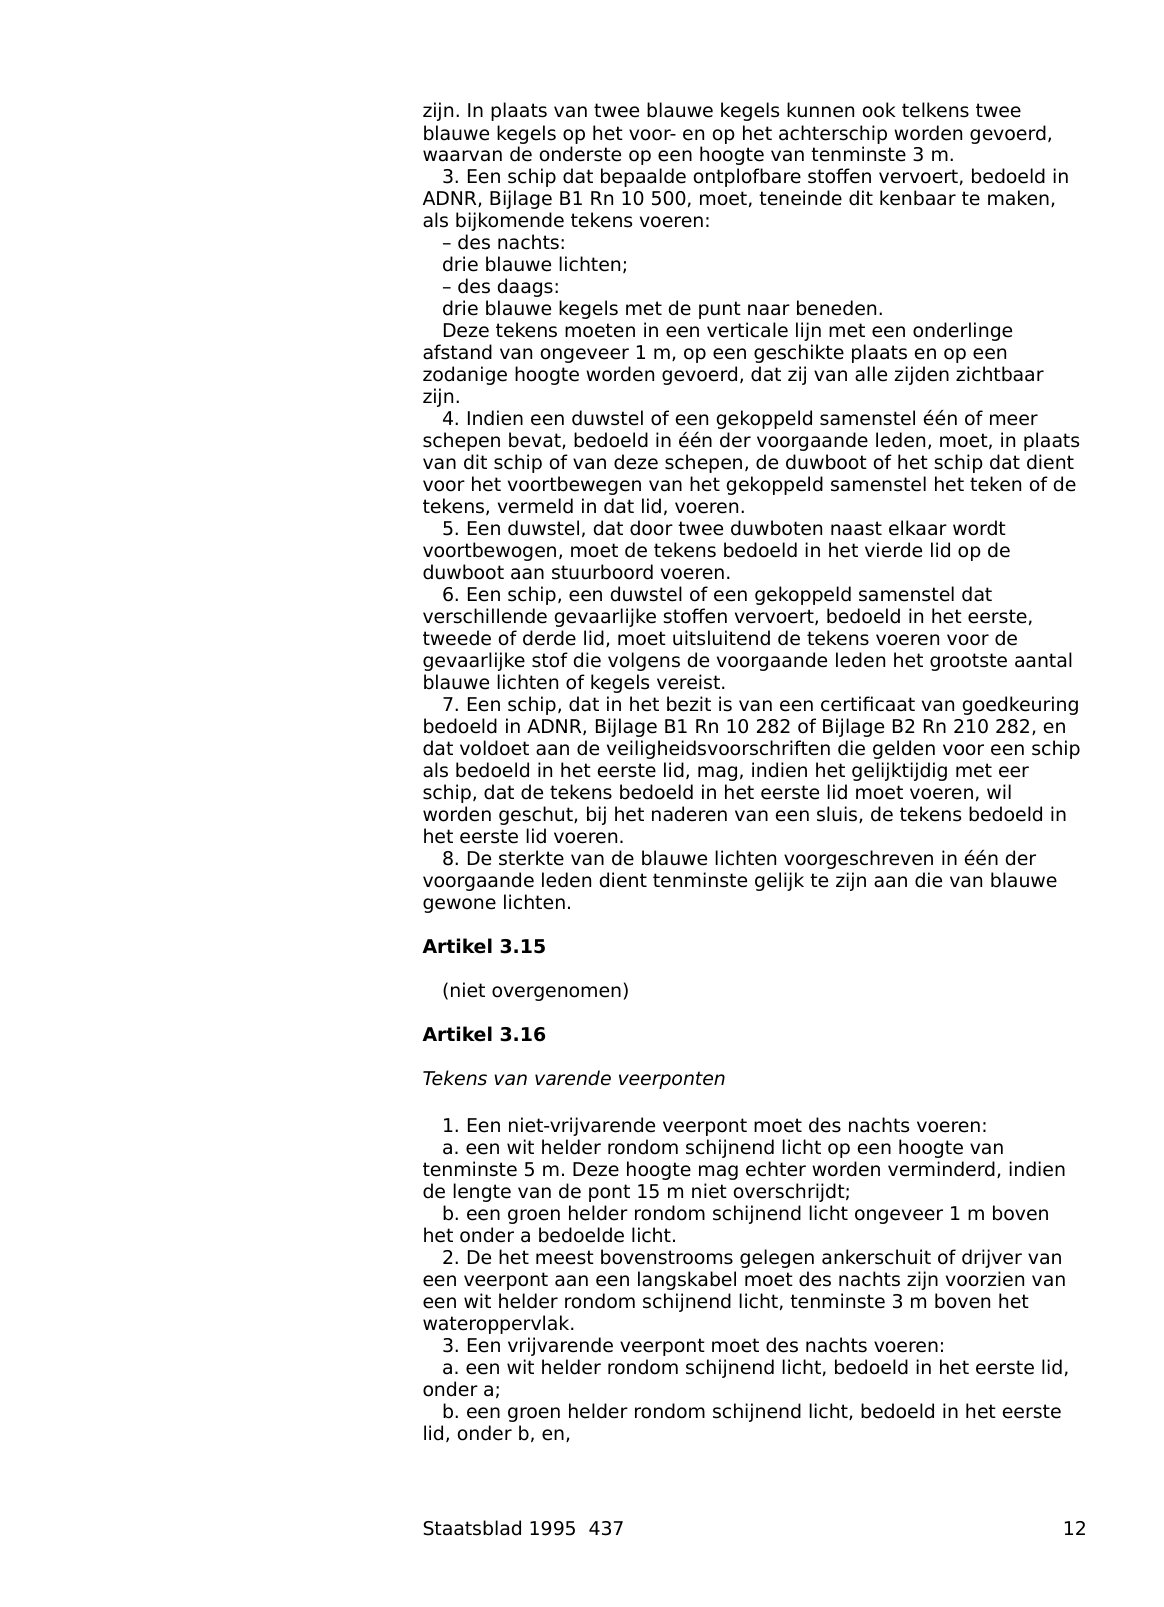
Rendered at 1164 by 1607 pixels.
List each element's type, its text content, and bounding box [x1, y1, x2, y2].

text a. een wit helder rondom schijnend licht, bedoeld in het eerste lid, onder a; [422, 1357, 1087, 1401]
subtitle Tekens van varende veerponten [422, 1068, 1087, 1090]
text drie blauwe kegels met de punt naar beneden. [422, 298, 1087, 320]
text b. een groen helder rondom schijnend licht ongeveer 1 m boven het onder a bedoelde licht. [422, 1203, 1087, 1247]
text a. een wit helder rondom schijnend licht op een hoogte van tenminste 5 m. Deze hoogte mag echter worden verminderd, indien de lengte van de pont 15 m niet overschrijdt; [422, 1137, 1087, 1203]
text 2. De het meest bovenstrooms gelegen ankerschuit of drijver van een veerpont aan een langskabel moet des nachts zijn voorzien van een wit helder rondom schijnend licht, tenminste 3 m boven het wateroppervlak. [422, 1247, 1087, 1335]
text 3. Een schip dat bepaalde ontplofbare stoffen vervoert, bedoeld in ADNR, Bijlage B1 Rn 10 500, moet, teneinde dit kenbaar te maken, als bijkomende tekens voeren: [422, 166, 1087, 232]
text – des nachts: [422, 232, 1087, 254]
text 8. De sterkte van de blauwe lichten voorgeschreven in één der voorgaande leden dient tenminste gelijk te zijn aan die van blauwe gewone lichten. [422, 848, 1087, 914]
text – des daags: [422, 276, 1087, 298]
text 4. Indien een duwstel of een gekoppeld samenstel één of meer schepen bevat, bedoeld in één der voorgaande leden, moet, in plaats van dit schip of van deze schepen, de duwboot of het schip dat dient voor het voortbewegen van het gekoppeld samenstel het teken of de tekens, vermeld in dat lid, voeren. [422, 408, 1087, 518]
text Deze tekens moeten in een verticale lijn met een onderlinge afstand van ongeveer 1 m, op een geschikte plaats en op een zodanige hoogte worden gevoerd, dat zij van alle zijden zichtbaar zijn. [422, 320, 1087, 408]
text 1. Een niet-vrijvarende veerpont moet des nachts voeren: [422, 1115, 1087, 1137]
text zijn. In plaats van twee blauwe kegels kunnen ook telkens twee blauwe kegels op het voor- en op het achterschip worden gevoerd, waarvan de onderste op een hoogte van tenminste 3 m. [422, 100, 1087, 166]
text (niet overgenomen) [422, 980, 1087, 1002]
text 7. Een schip, dat in het bezit is van een certificaat van goedkeuring bedoeld in ADNR, Bijlage B1 Rn 10 282 of Bijlage B2 Rn 210 282, en dat voldoet aan de veiligheidsvoorschriften die gelden voor een schip als bedoeld in het eerste lid, mag, indien het gelijktijdig met eer schip, dat de tekens bedoeld in het eerste lid moet voeren, wil worden geschut, bij het naderen van een sluis, de tekens bedoeld in het eerste lid voeren. [422, 694, 1087, 848]
subtitle Artikel 3.15 [422, 936, 1087, 958]
text drie blauwe lichten; [422, 254, 1087, 276]
text 5. Een duwstel, dat door twee duwboten naast elkaar wordt voortbewogen, moet de tekens bedoeld in het vierde lid op de duwboot aan stuurboord voeren. [422, 518, 1087, 584]
subtitle Artikel 3.16 [422, 1024, 1087, 1046]
text 6. Een schip, een duwstel of een gekoppeld samenstel dat verschillende gevaarlijke stoffen vervoert, bedoeld in het eerste, tweede of derde lid, moet uitsluitend de tekens voeren voor de gevaarlijke stof die volgens de voorgaande leden het grootste aantal blauwe lichten of kegels vereist. [422, 584, 1087, 694]
text b. een groen helder rondom schijnend licht, bedoeld in het eerste lid, onder b, en, [422, 1401, 1087, 1445]
text 3. Een vrijvarende veerpont moet des nachts voeren: [422, 1335, 1087, 1357]
